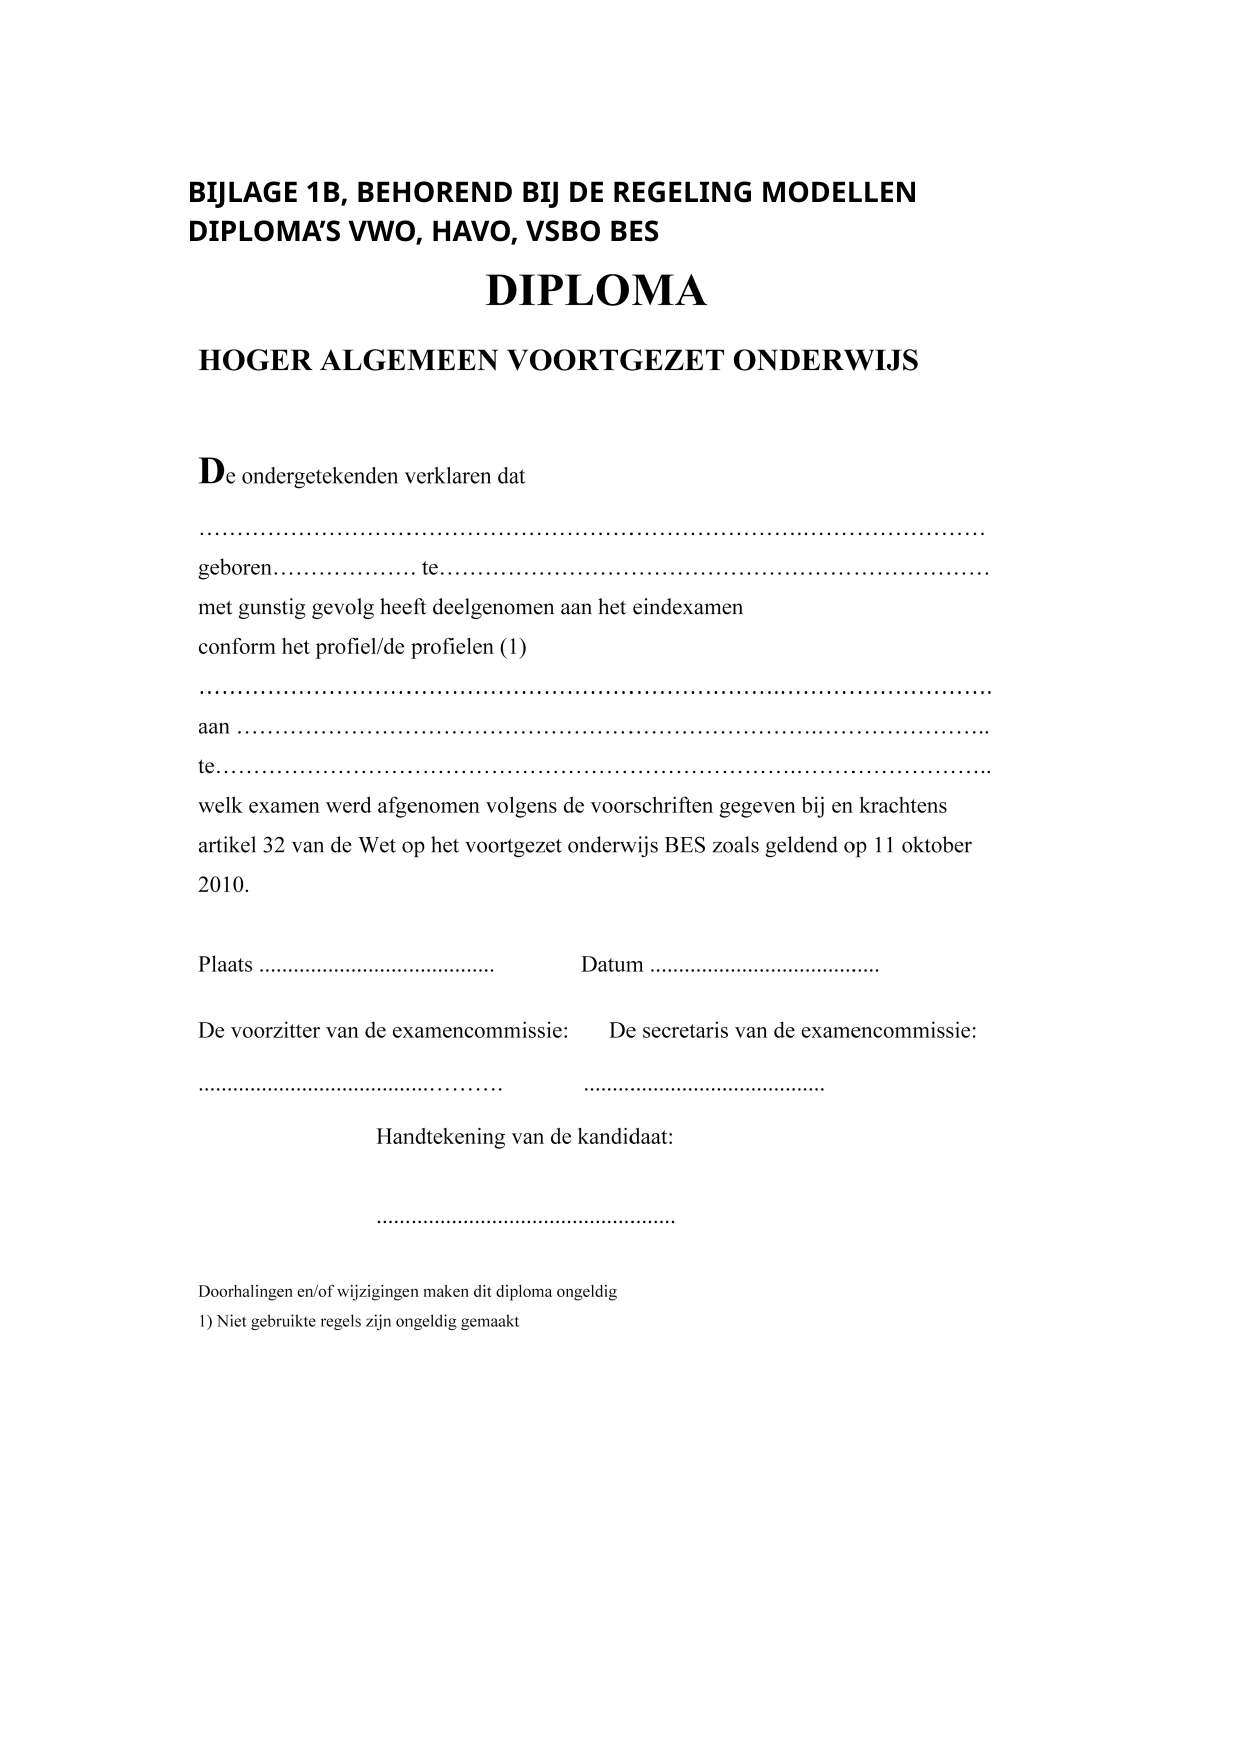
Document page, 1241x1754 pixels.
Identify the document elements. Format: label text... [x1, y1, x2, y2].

subtitle BIJLAGE 1B, BEHOREND BIJ DE REGELING MODELLEN DIPLOMA’S VWO, HAVO, VSBO BES [187, 172, 1053, 250]
picture [187, 264, 1075, 1336]
